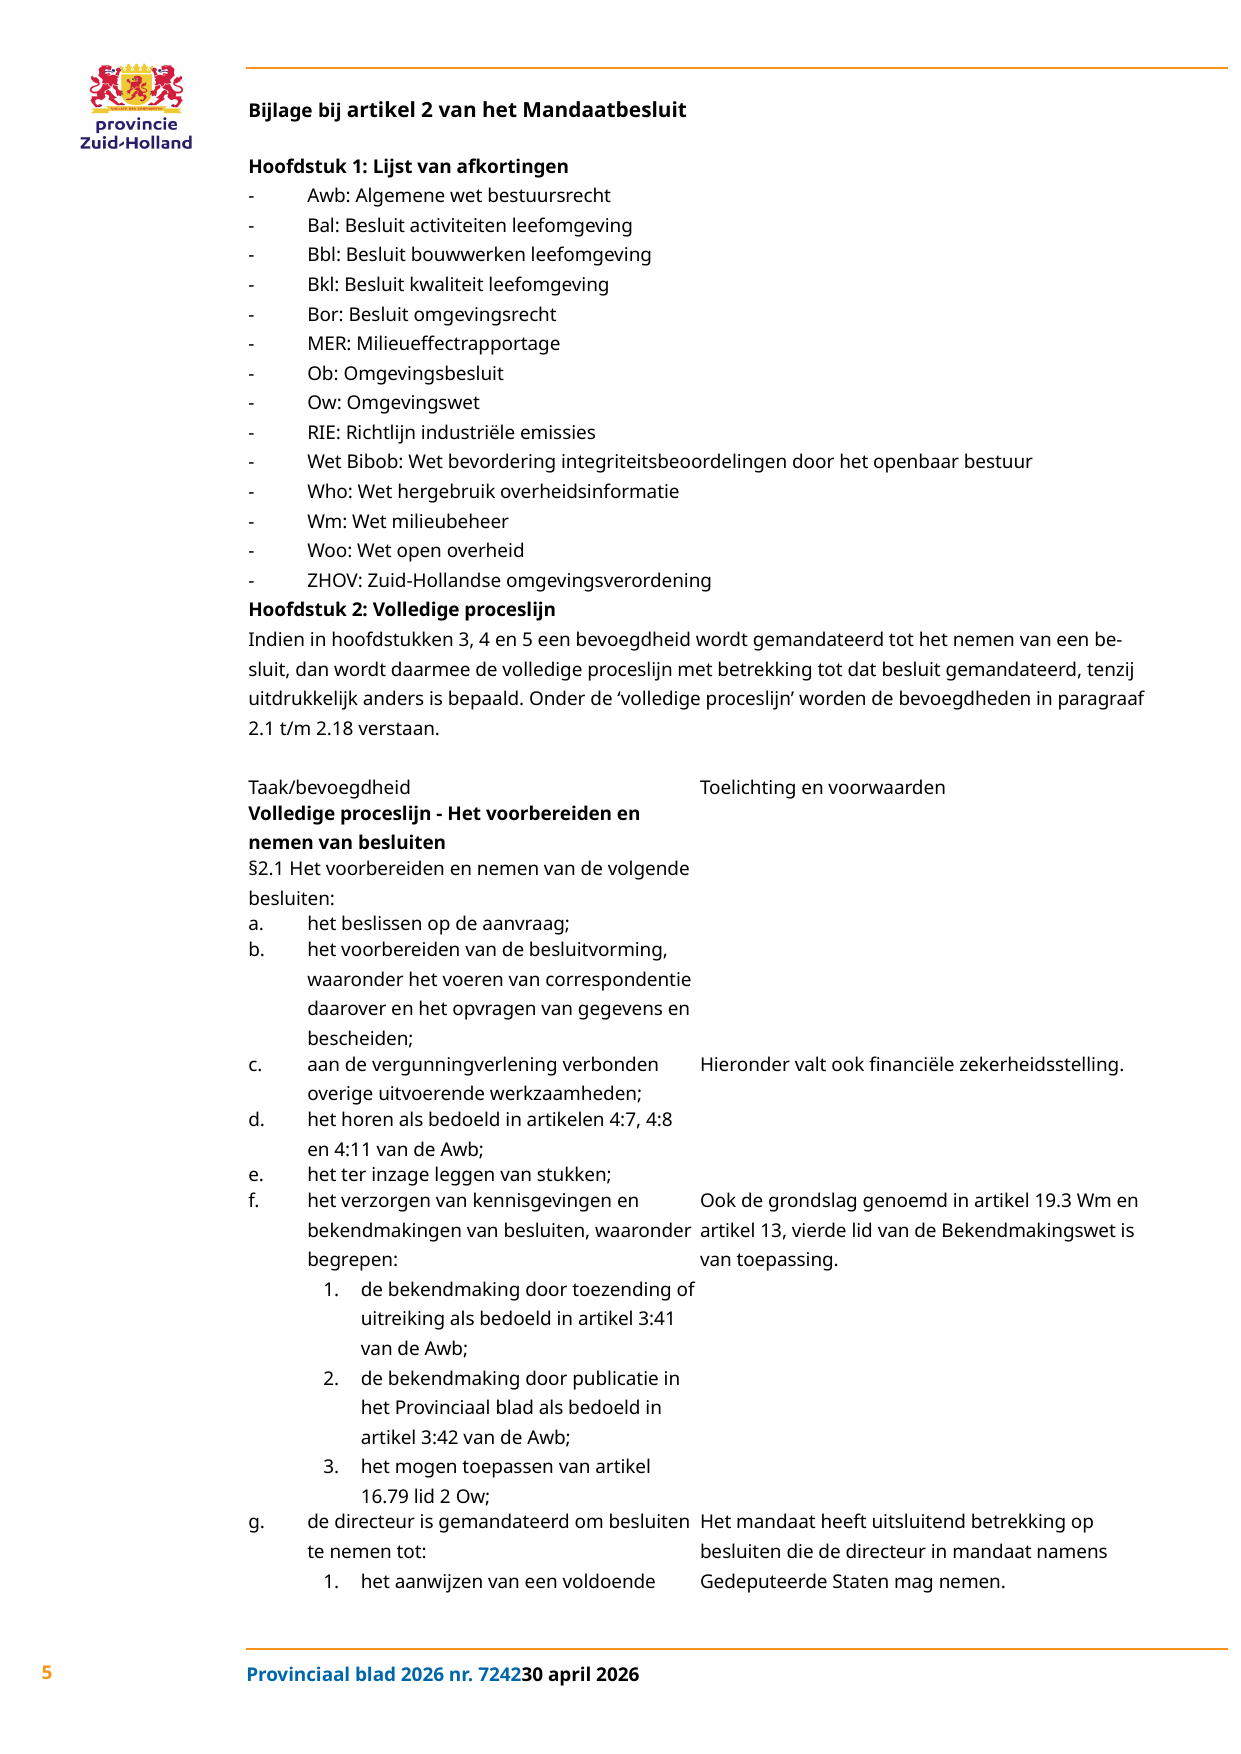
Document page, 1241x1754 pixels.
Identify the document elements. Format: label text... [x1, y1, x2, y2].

list Bkl: Besluit kwaliteit leefomgeving [248, 271, 1152, 297]
list Wet Bibob: Wet bevordering integriteitsbeoordelingen door het openbaar bestuur [248, 449, 1152, 474]
table_cell aan de vergunningverlening verbonden overige uitvoerende werkzaamheden; [248, 1051, 700, 1106]
table_header Toelichting en voorwaarden [700, 774, 1152, 800]
table_cell [700, 800, 1152, 855]
table_cell [700, 911, 1152, 936]
table_cell Ook de grondslag genoemd in artikel 19.3 Wm en artikel 13, vierde lid van de Bekendmakingswet is van toepassing. [700, 1187, 1152, 1509]
text Hoofdstuk 1: Lijst van afkortingen [248, 153, 1152, 179]
table_cell §2.1 Het voorbereiden en nemen van de volgende besluiten: [248, 855, 700, 911]
table_cell [700, 936, 1152, 1051]
list Bbl: Besluit bouwwerken leefomgeving [248, 242, 1152, 267]
table_cell Hieronder valt ook financiële zekerheidsstelling. [700, 1051, 1152, 1106]
list Woo: Wet open overheid [248, 537, 1152, 563]
table_cell het voorbereiden van de besluitvorming, waaronder het voeren van correspondentie daarover en het opvragen van gegevens en bescheiden; [248, 936, 700, 1051]
table_cell [700, 1106, 1152, 1161]
list Awb: Algemene wet bestuursrecht [248, 182, 1152, 208]
table_cell de directeur is gemandateerd om besluiten te nemen tot: het aanwijzen van een voldoende [248, 1509, 700, 1594]
list MER: Milieueffectrapportage [248, 330, 1152, 356]
list ZHOV: Zuid-Hollandse omgevingsverordening [248, 567, 1152, 593]
text Hoofdstuk 2: Volledige proceslijn [248, 597, 1152, 622]
picture [41, 47, 231, 172]
list Bal: Besluit activiteiten leefomgeving [248, 212, 1152, 238]
text Indien in hoofdstukken 3, 4 en 5 een bevoegdheid wordt gemandateerd tot het nemen van een be-sluit, dan wordt daarmee de volledige proceslijn met betrekking tot dat besluit gemandateerd, tenzij uitdrukkelijk anders is bepaald. Onder de ‘volledige proceslijn’ worden de bevoegdheden in paragraaf 2.1 t/m 2.18 verstaan. [248, 626, 1152, 741]
list Who: Wet hergebruik overheidsinformatie [248, 478, 1152, 504]
list Wm: Wet milieubeheer [248, 508, 1152, 534]
table_cell [700, 855, 1152, 911]
list Ow: Omgevingswet [248, 389, 1152, 415]
text Bijlage bij artikel 2 van het Mandaatbesluit [248, 95, 1152, 123]
table_cell het ter inzage leggen van stukken; [248, 1161, 700, 1187]
table_cell het horen als bedoeld in artikelen 4:7, 4:8 en 4:11 van de Awb; [248, 1106, 700, 1161]
table_cell Het mandaat heeft uitsluitend betrekking op besluiten die de directeur in mandaat namens Gedeputeerde Staten mag nemen. [700, 1509, 1152, 1594]
table_cell het beslissen op de aanvraag; [248, 911, 700, 936]
list Bor: Besluit omgevingsrecht [248, 301, 1152, 327]
table_cell het verzorgen van kennisgevingen en bekendmakingen van besluiten, waaronder begrepen: de bekendmaking door toezending of uitreiking als bedoeld in artikel 3:41 van de Awb; de bekendmaking door publicatie in het Provinciaal blad als bedoeld in artikel 3:42 van de Awb; het mogen toepassen van artikel 16.79 lid 2 Ow; [248, 1187, 700, 1509]
table_header Taak/bevoegdheid [248, 774, 700, 800]
list RIE: Richtlijn industriële emissies [248, 419, 1152, 445]
list Ob: Omgevingsbesluit [248, 360, 1152, 386]
table_cell Volledige proceslijn - Het voorbereiden en nemen van besluiten [248, 800, 700, 855]
table_cell [700, 1161, 1152, 1187]
